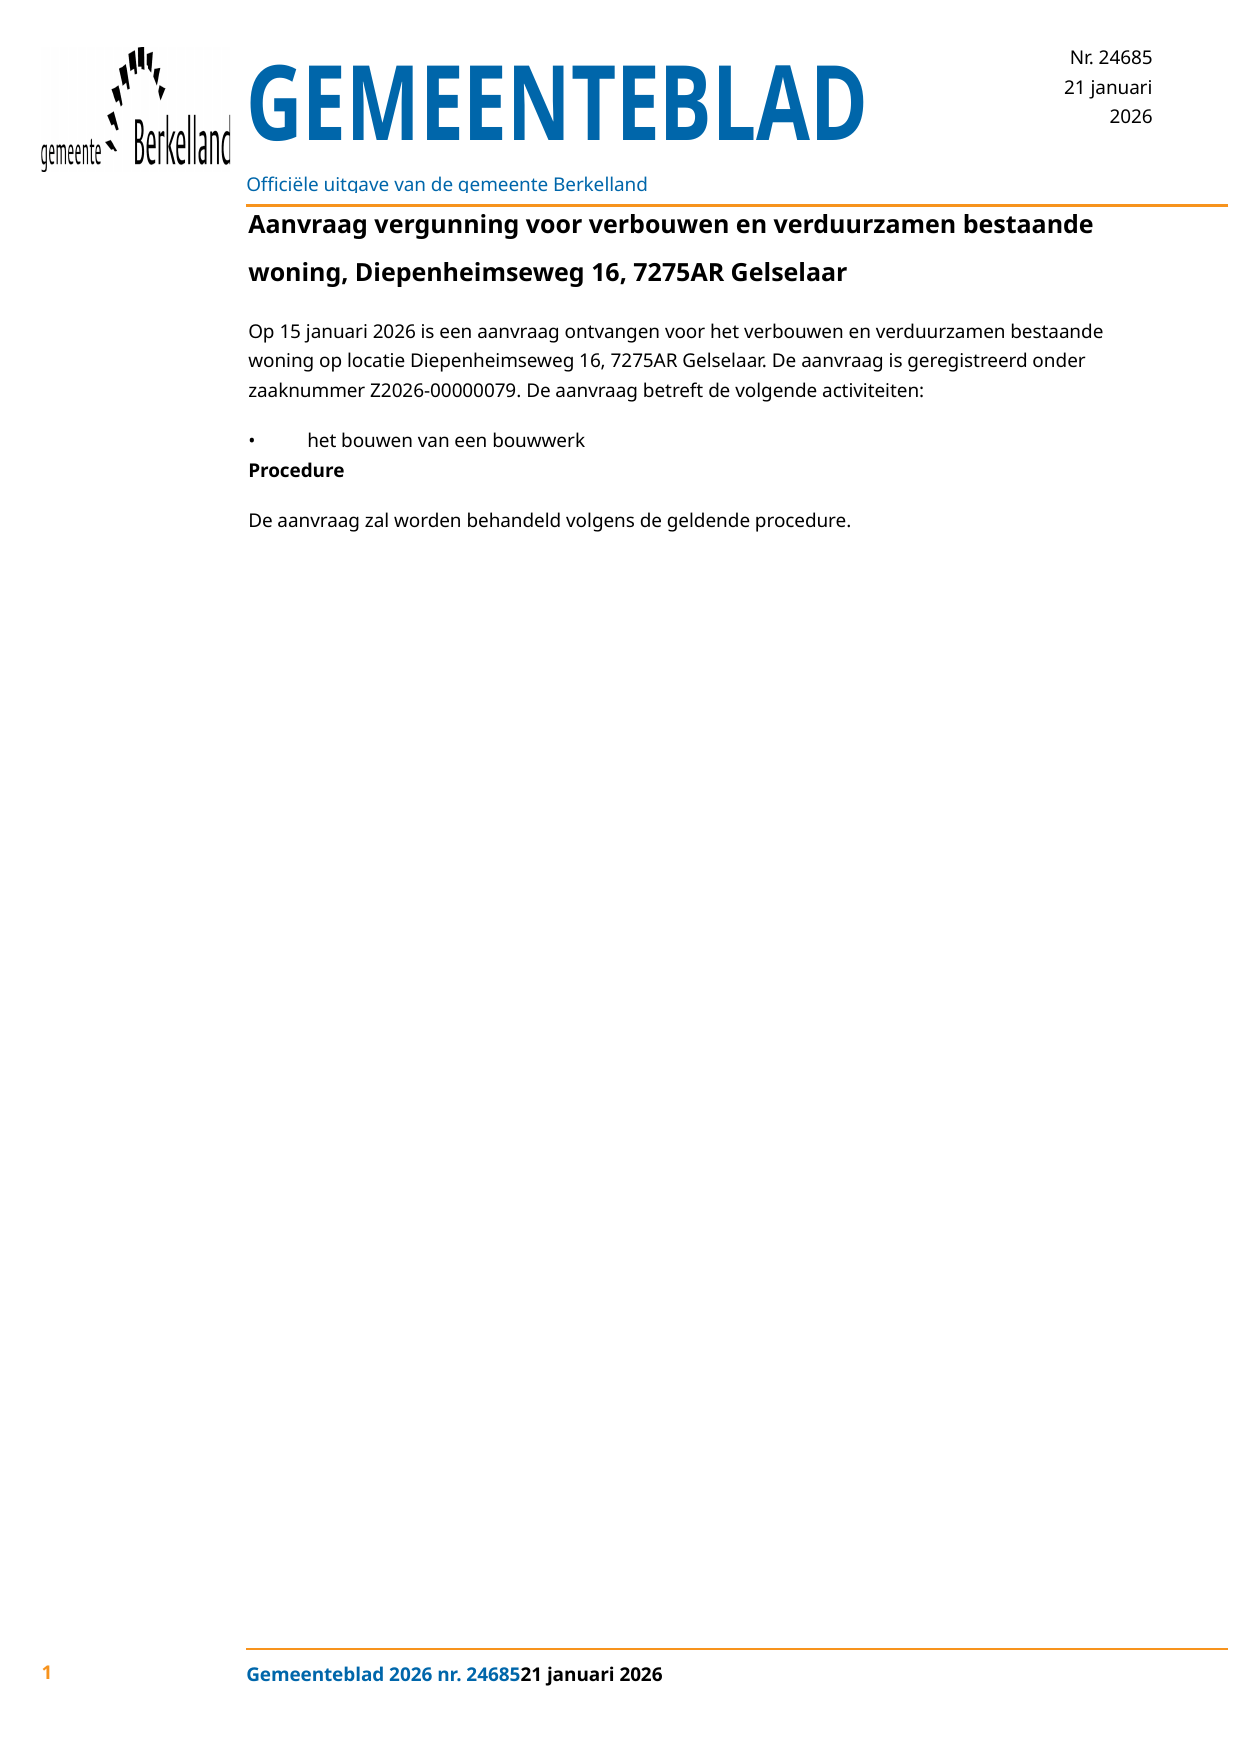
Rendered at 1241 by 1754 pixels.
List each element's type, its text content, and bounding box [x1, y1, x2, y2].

text Op 15 januari 2026 is een aanvraag ontvangen voor het verbouwen en verduurzamen bestaande woning op locatie Diepenheimseweg 16, 7275AR Gelselaar. De aanvraag is geregistreerd onder zaaknummer Z2026-00000079. De aanvraag betreft de volgende activiteiten: [248, 318, 1152, 403]
text De aanvraag zal worden behandeld volgens de geldende procedure. [248, 507, 1152, 533]
text Procedure [248, 457, 1152, 483]
picture [41, 47, 231, 172]
list het bouwen van een bouwwerk [248, 427, 1152, 453]
text Aanvraag vergunning voor verbouwen en verduurzamen bestaande woning, Diepenheimseweg 16, 7275AR Gelselaar [248, 207, 1152, 288]
